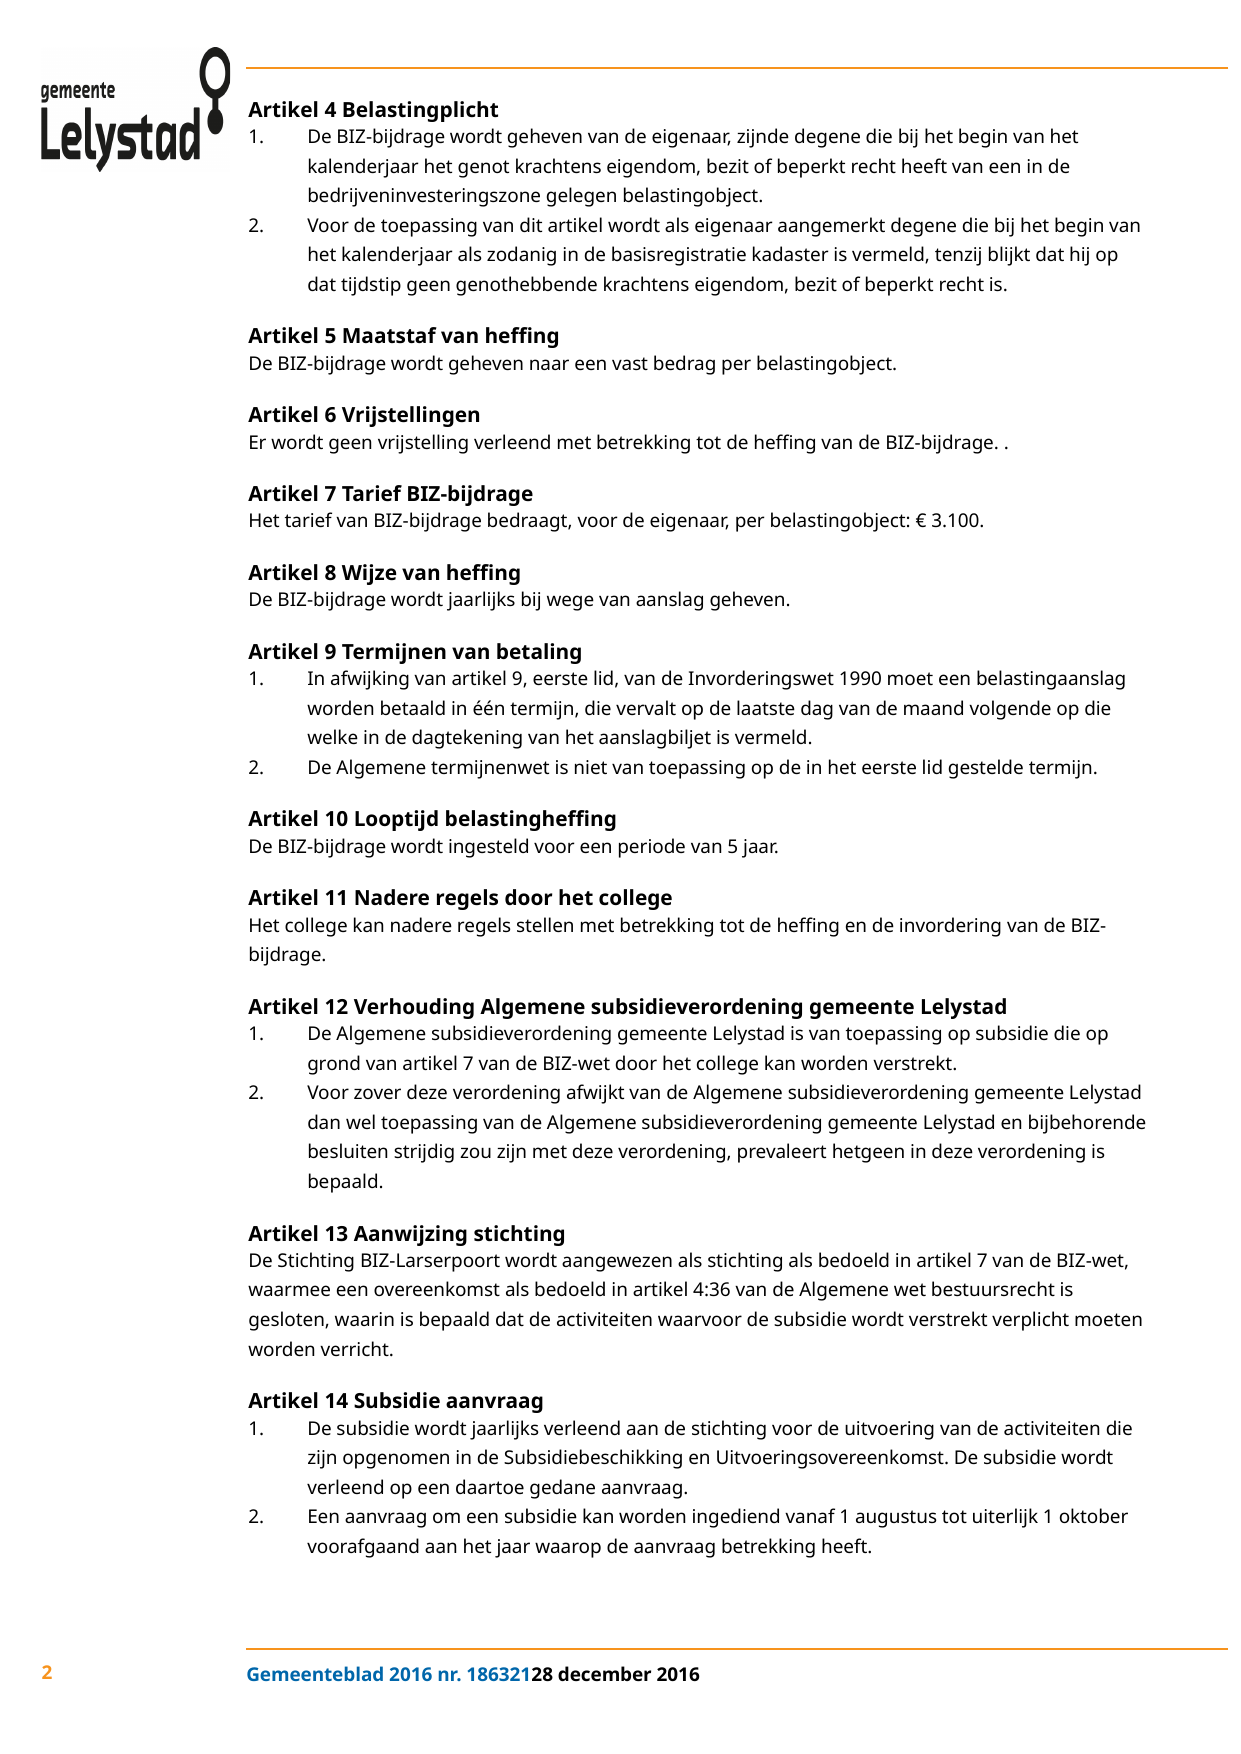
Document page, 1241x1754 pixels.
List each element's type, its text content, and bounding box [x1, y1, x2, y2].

list Voor zover deze verordening afwijkt van de Algemene subsidieverordening gemeente Lelystad dan wel toepassing van de Algemene subsidieverordening gemeente Lelystad en bijbehorende besluiten strijdig zou zijn met deze verordening, prevaleert hetgeen in deze verordening is bepaald. [248, 1079, 1152, 1194]
text De BIZ-bijdrage wordt geheven naar een vast bedrag per belastingobject. [248, 350, 1152, 376]
text Artikel 10 Looptijd belastingheffing [248, 804, 1152, 833]
list De Algemene subsidieverordening gemeente Lelystad is van toepassing op subsidie die op grond van artikel 7 van de BIZ-wet door het college kan worden verstrekt. [248, 1020, 1152, 1076]
text Artikel 13 Aanwijzing stichting [248, 1219, 1152, 1247]
text Artikel 8 Wijze van heffing [248, 558, 1152, 587]
text Artikel 14 Subsidie aanvraag [248, 1386, 1152, 1415]
text De BIZ-bijdrage wordt jaarlijks bij wege van aanslag geheven. [248, 587, 1152, 612]
list Een aanvraag om een subsidie kan worden ingediend vanaf 1 augustus tot uiterlijk 1 oktober voorafgaand aan het jaar waarop de aanvraag betrekking heeft. [248, 1503, 1152, 1559]
text Artikel 11 Nadere regels door het college [248, 883, 1152, 912]
list De subsidie wordt jaarlijks verleend aan de stichting voor de uitvoering van de activiteiten die zijn opgenomen in de Subsidiebeschikking en Uitvoeringsovereenkomst. De subsidie wordt verleend op een daartoe gedane aanvraag. [248, 1415, 1152, 1499]
list De Algemene termijnenwet is niet van toepassing op de in het eerste lid gestelde termijn. [248, 754, 1152, 780]
list De BIZ-bijdrage wordt geheven van de eigenaar, zijnde degene die bij het begin van het kalenderjaar het genot krachtens eigendom, bezit of beperkt recht heeft van een in de bedrijveninvesteringszone gelegen belastingobject. [248, 123, 1152, 208]
text Artikel 4 Belastingplicht [248, 95, 1152, 123]
text Artikel 5 Maatstaf van heffing [248, 322, 1152, 350]
picture [41, 47, 231, 172]
text Artikel 6 Vrijstellingen [248, 400, 1152, 429]
text Artikel 7 Tarief BIZ-bijdrage [248, 479, 1152, 508]
list Voor de toepassing van dit artikel wordt als eigenaar aangemerkt degene die bij het begin van het kalenderjaar als zodanig in de basisregistratie kadaster is vermeld, tenzij blijkt dat hij op dat tijdstip geen genothebbende krachtens eigendom, bezit of beperkt recht is. [248, 212, 1152, 297]
text Artikel 9 Termijnen van betaling [248, 637, 1152, 665]
text Het college kan nadere regels stellen met betrekking tot de heffing en de invordering van de BIZ- bijdrage. [248, 912, 1152, 967]
text Het tarief van BIZ-bijdrage bedraagt, voor de eigenaar, per belastingobject: € 3.100. [248, 508, 1152, 533]
list In afwijking van artikel 9, eerste lid, van de Invorderingswet 1990 moet een belastingaanslag worden betaald in één termijn, die vervalt op de laatste dag van de maand volgende op die welke in de dagtekening van het aanslagbiljet is vermeld. [248, 665, 1152, 750]
text De BIZ-bijdrage wordt ingesteld voor een periode van 5 jaar. [248, 833, 1152, 859]
text De Stichting BIZ-Larserpoort wordt aangewezen als stichting als bedoeld in artikel 7 van de BIZ-wet, waarmee een overeenkomst als bedoeld in artikel 4:36 van de Algemene wet bestuursrecht is gesloten, waarin is bepaald dat de activiteiten waarvoor de subsidie wordt verstrekt verplicht moeten worden verricht. [248, 1247, 1152, 1362]
text Artikel 12 Verhouding Algemene subsidieverordening gemeente Lelystad [248, 992, 1152, 1020]
text Er wordt geen vrijstelling verleend met betrekking tot de heffing van de BIZ-bijdrage. . [248, 429, 1152, 454]
